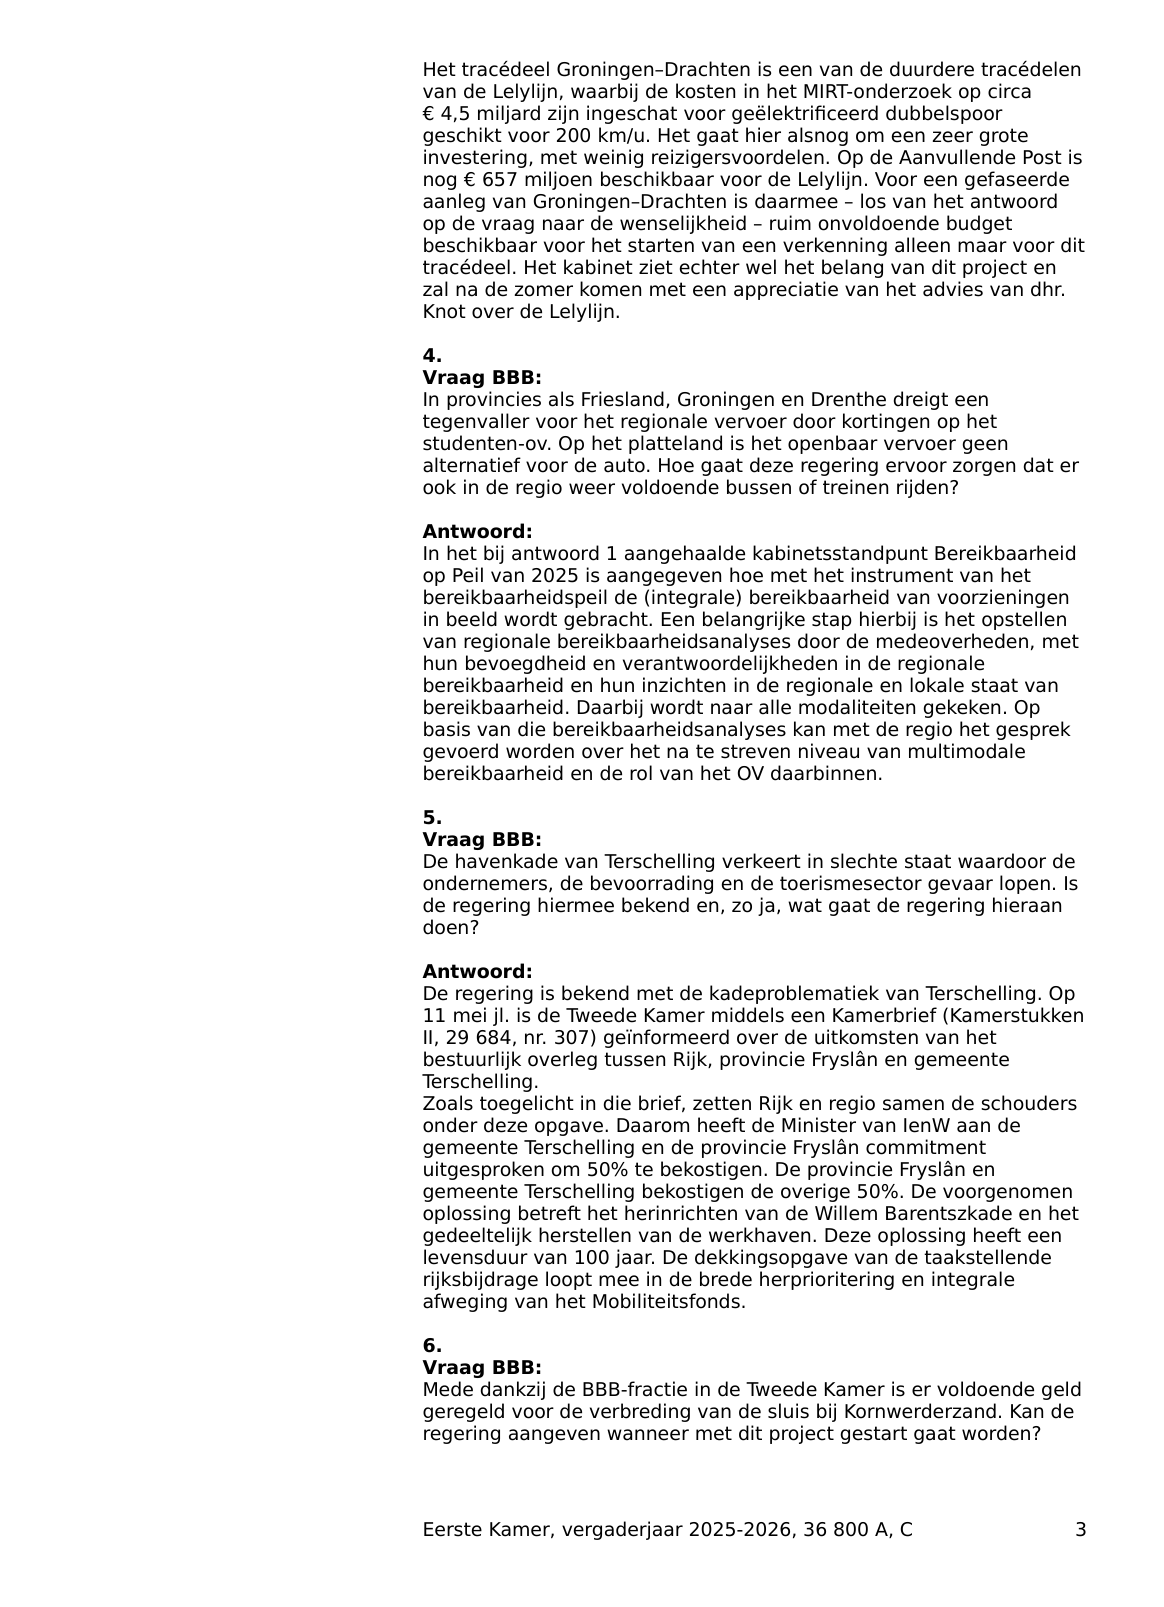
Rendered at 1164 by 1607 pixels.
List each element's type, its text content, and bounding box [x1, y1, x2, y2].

text Mede dankzij de BBB-fractie in de Tweede Kamer is er voldoende geld geregeld voor de verbreding van de sluis bij Kornwerderzand. Kan de regering aangeven wanneer met dit project gestart gaat worden? [422, 1379, 1087, 1445]
text Vraag BBB: [422, 367, 1087, 389]
text In het bij antwoord 1 aangehaalde kabinetsstandpunt Bereikbaarheid op Peil van 2025 is aangegeven hoe met het instrument van het bereikbaarheidspeil de (integrale) bereikbaarheid van voorzieningen in beeld wordt gebracht. Een belangrijke stap hierbij is het opstellen van regionale bereikbaarheidsanalyses door de medeoverheden, met hun bevoegdheid en verantwoordelijkheden in de regionale bereikbaarheid en hun inzichten in de regionale en lokale staat van bereikbaarheid. Daarbij wordt naar alle modaliteiten gekeken. Op basis van die bereikbaarheidsanalyses kan met de regio het gesprek gevoerd worden over het na te streven niveau van multimodale bereikbaarheid en de rol van het OV daarbinnen. [422, 543, 1087, 785]
text Antwoord: [422, 961, 1087, 983]
text 4. [422, 345, 1087, 367]
text De havenkade van Terschelling verkeert in slechte staat waardoor de ondernemers, de bevoorrading en de toerismesector gevaar lopen. Is de regering hiermee bekend en, zo ja, wat gaat de regering hieraan doen? [422, 851, 1087, 939]
text Vraag BBB: [422, 829, 1087, 851]
text In provincies als Friesland, Groningen en Drenthe dreigt een tegenvaller voor het regionale vervoer door kortingen op het studenten-ov. Op het platteland is het openbaar vervoer geen alternatief voor de auto. Hoe gaat deze regering ervoor zorgen dat er ook in de regio weer voldoende bussen of treinen rijden? [422, 389, 1087, 499]
text Vraag BBB: [422, 1357, 1087, 1379]
text 5. [422, 807, 1087, 829]
text Het tracédeel Groningen–Drachten is een van de duurdere tracédelen van de Lelylijn, waarbij de kosten in het MIRT-onderzoek op circa € 4,5 miljard zijn ingeschat voor geëlektrificeerd dubbelspoor geschikt voor 200 km/u. Het gaat hier alsnog om een zeer grote investering, met weinig reizigersvoordelen. Op de Aanvullende Post is nog € 657 miljoen beschikbaar voor de Lelylijn. Voor een gefaseerde aanleg van Groningen–Drachten is daarmee – los van het antwoord op de vraag naar de wenselijkheid – ruim onvoldoende budget beschikbaar voor het starten van een verkenning alleen maar voor dit tracédeel. Het kabinet ziet echter wel het belang van dit project en zal na de zomer komen met een appreciatie van het advies van dhr. Knot over de Lelylijn. [422, 59, 1087, 323]
text De regering is bekend met de kadeproblematiek van Terschelling. Op 11 mei jl. is de Tweede Kamer middels een Kamerbrief (Kamerstukken II, 29 684, nr. 307) geïnformeerd over de uitkomsten van het bestuurlijk overleg tussen Rijk, provincie Fryslân en gemeente Terschelling. [422, 983, 1087, 1093]
text Zoals toegelicht in die brief, zetten Rijk en regio samen de schouders onder deze opgave. Daarom heeft de Minister van IenW aan de gemeente Terschelling en de provincie Fryslân commitment uitgesproken om 50% te bekostigen. De provincie Fryslân en gemeente Terschelling bekostigen de overige 50%. De voorgenomen oplossing betreft het herinrichten van de Willem Barentszkade en het gedeeltelijk herstellen van de werkhaven. Deze oplossing heeft een levensduur van 100 jaar. De dekkingsopgave van de taakstellende rijksbijdrage loopt mee in de brede herprioritering en integrale afweging van het Mobiliteitsfonds. [422, 1093, 1087, 1313]
text Antwoord: [422, 521, 1087, 543]
text 6. [422, 1335, 1087, 1357]
